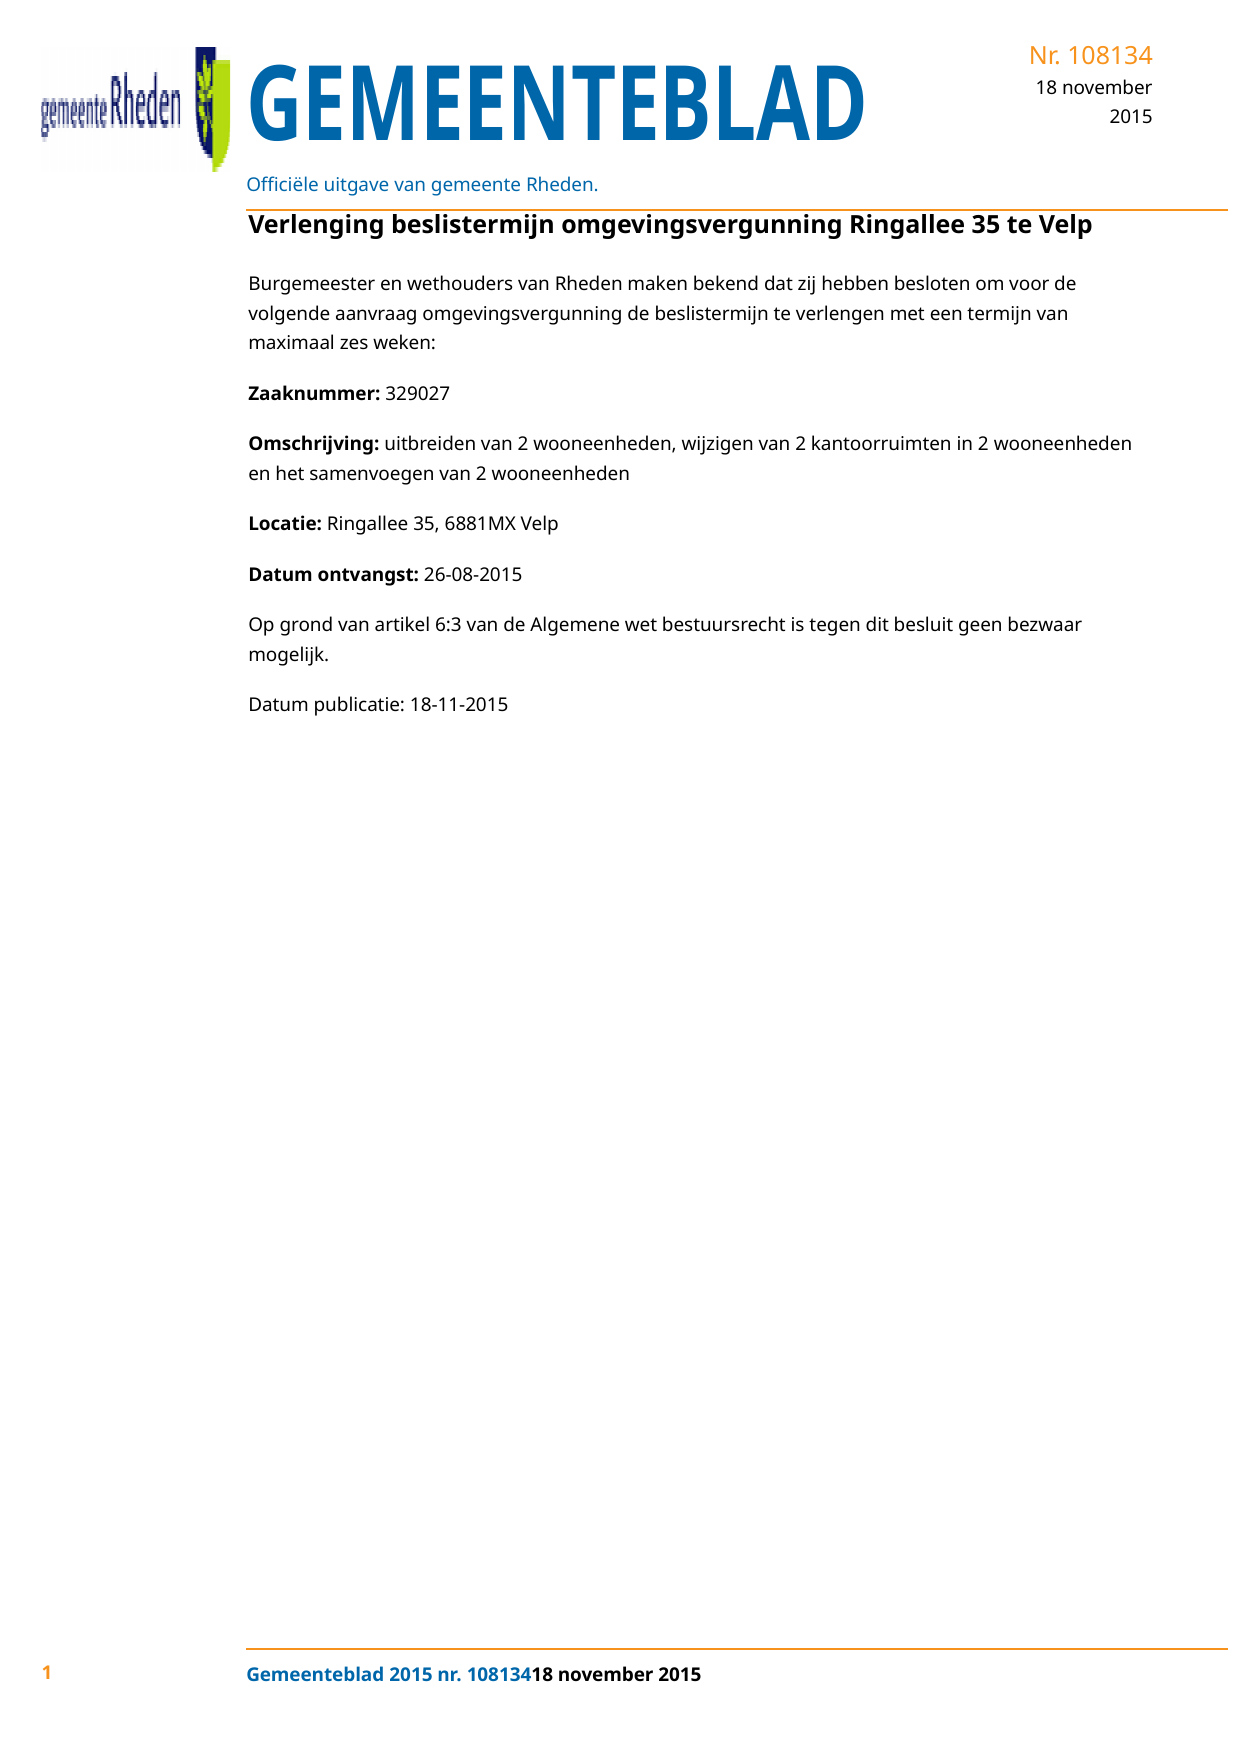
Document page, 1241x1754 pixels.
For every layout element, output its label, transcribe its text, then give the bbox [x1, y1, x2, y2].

picture [41, 47, 231, 172]
text Omschrijving: uitbreiden van 2 wooneenheden, wijzigen van 2 kantoorruimten in 2 wooneenheden en het samenvoegen van 2 wooneenheden [248, 430, 1152, 486]
text Locatie: Ringallee 35, 6881MX Velp [248, 510, 1152, 536]
text Zaaknummer: 329027 [248, 380, 1152, 406]
text Verlenging beslistermijn omgevingsvergunning Ringallee 35 te Velp [248, 211, 1152, 241]
text Datum ontvangst: 26-08-2015 [248, 561, 1152, 586]
text Op grond van artikel 6:3 van de Algemene wet bestuursrecht is tegen dit besluit geen bezwaar mogelijk. [248, 611, 1152, 666]
text Datum publicatie: 18-11-2015 [248, 691, 1152, 717]
text Burgemeester en wethouders van Rheden maken bekend dat zij hebben besloten om voor de volgende aanvraag omgevingsvergunning de beslistermijn te verlengen met een termijn van maximaal zes weken: [248, 270, 1152, 355]
